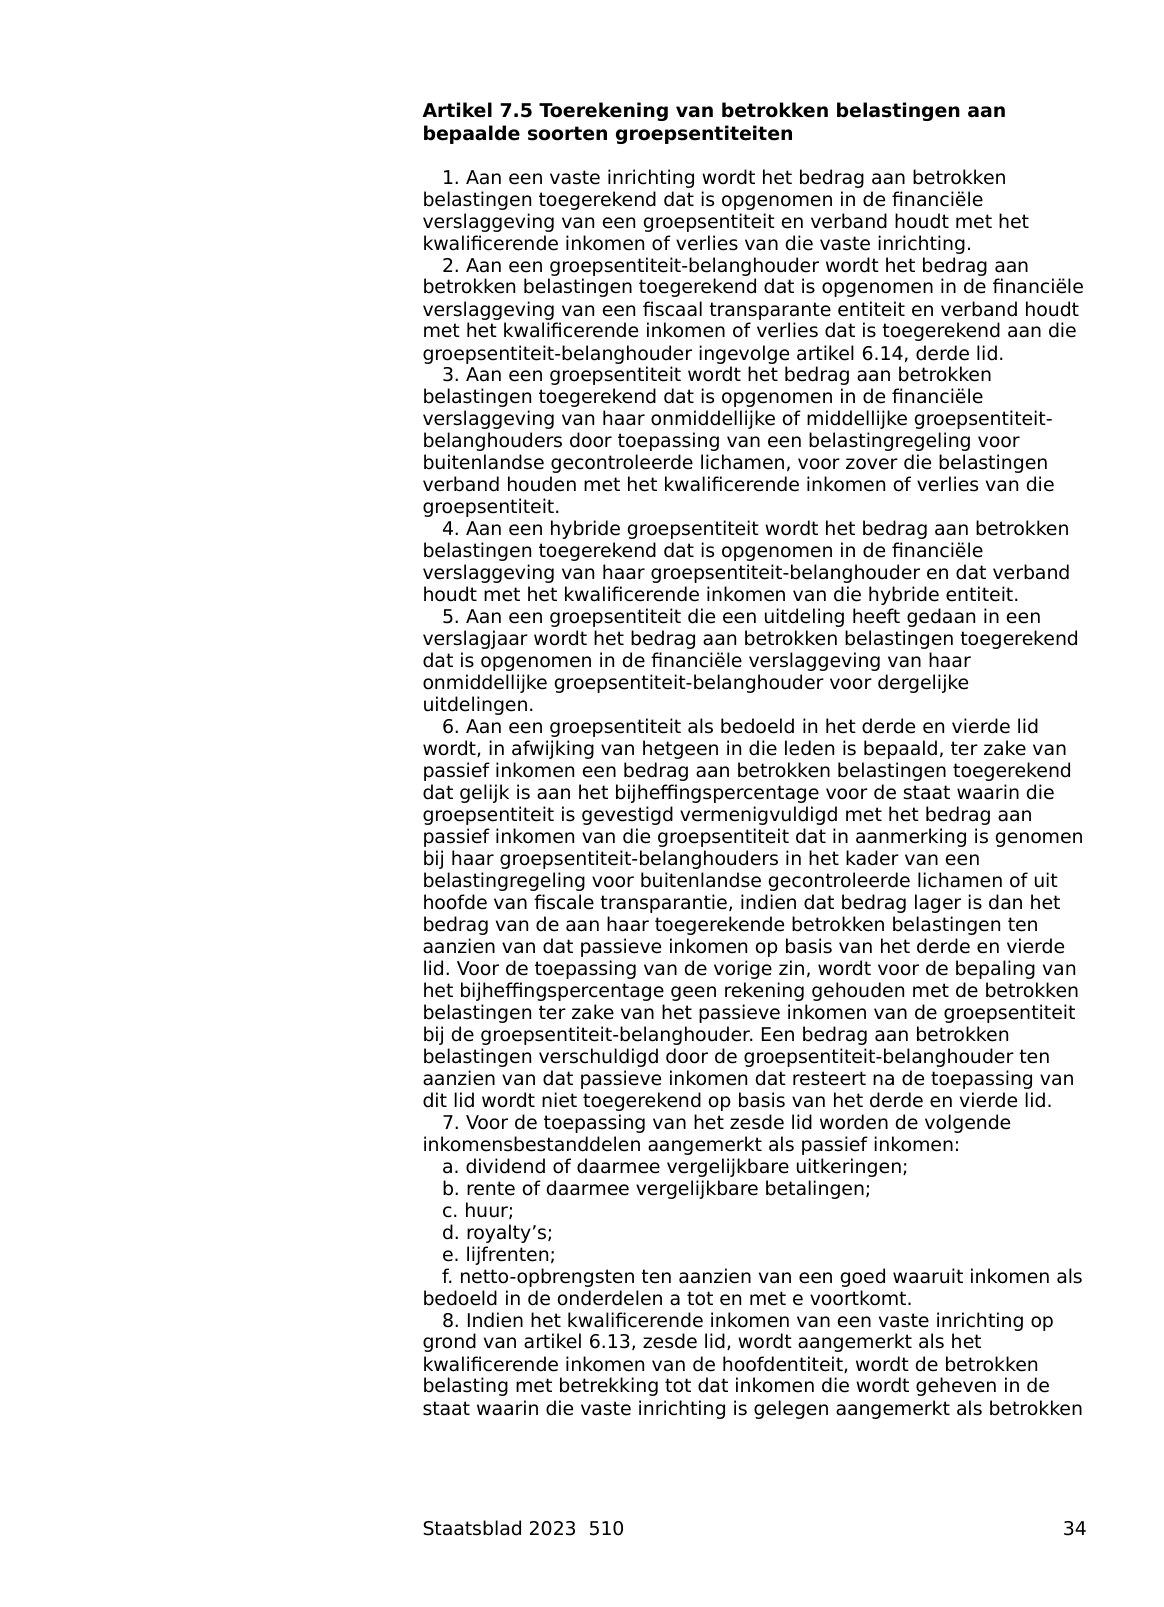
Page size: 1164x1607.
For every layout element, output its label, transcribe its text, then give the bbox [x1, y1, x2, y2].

text c. huur; [422, 1199, 1087, 1222]
text f. netto-opbrengsten ten aanzien van een goed waaruit inkomen als bedoeld in de onderdelen a tot en met e voortkomt. [422, 1266, 1087, 1309]
text 4. Aan een hybride groepsentiteit wordt het bedrag aan betrokken belastingen toegerekend dat is opgenomen in de financiële verslaggeving van haar groepsentiteit-belanghouder en dat verband houdt met het kwalificerende inkomen van die hybride entiteit. [422, 518, 1087, 606]
text 7. Voor de toepassing van het zesde lid worden de volgende inkomensbestanddelen aangemerkt als passief inkomen: [422, 1112, 1087, 1156]
text e. lijfrenten; [422, 1243, 1087, 1266]
text 3. Aan een groepsentiteit wordt het bedrag aan betrokken belastingen toegerekend dat is opgenomen in de financiële verslaggeving van haar onmiddellijke of middellijke groepsentiteit-belanghouders door toepassing van een belastingregeling voor buitenlandse gecontroleerde lichamen, voor zover die belastingen verband houden met het kwalificerende inkomen of verlies van die groepsentiteit. [422, 364, 1087, 518]
text b. rente of daarmee vergelijkbare betalingen; [422, 1178, 1087, 1199]
text 2. Aan een groepsentiteit-belanghouder wordt het bedrag aan betrokken belastingen toegerekend dat is opgenomen in de financiële verslaggeving van een fiscaal transparante entiteit en verband houdt met het kwalificerende inkomen of verlies dat is toegerekend aan die groepsentiteit-belanghouder ingevolge artikel 6.14, derde lid. [422, 254, 1087, 364]
text 6. Aan een groepsentiteit als bedoeld in het derde en vierde lid wordt, in afwijking van hetgeen in die leden is bepaald, ter zake van passief inkomen een bedrag aan betrokken belastingen toegerekend dat gelijk is aan het bijheffingspercentage voor de staat waarin die groepsentiteit is gevestigd vermenigvuldigd met het bedrag aan passief inkomen van die groepsentiteit dat in aanmerking is genomen bij haar groepsentiteit-belanghouders in het kader van een belastingregeling voor buitenlandse gecontroleerde lichamen of uit hoofde van fiscale transparantie, indien dat bedrag lager is dan het bedrag van de aan haar toegerekende betrokken belastingen ten aanzien van dat passieve inkomen op basis van het derde en vierde lid. Voor de toepassing van de vorige zin, wordt voor de bepaling van het bijheffingspercentage geen rekening gehouden met de betrokken belastingen ter zake van het passieve inkomen van de groepsentiteit bij de groepsentiteit-belanghouder. Een bedrag aan betrokken belastingen verschuldigd door de groepsentiteit-belanghouder ten aanzien van dat passieve inkomen dat resteert na de toepassing van dit lid wordt niet toegerekend op basis van het derde en vierde lid. [422, 716, 1087, 1112]
text 5. Aan een groepsentiteit die een uitdeling heeft gedaan in een verslagjaar wordt het bedrag aan betrokken belastingen toegerekend dat is opgenomen in de financiële verslaggeving van haar onmiddellijke groepsentiteit-belanghouder voor dergelijke uitdelingen. [422, 606, 1087, 716]
text 1. Aan een vaste inrichting wordt het bedrag aan betrokken belastingen toegerekend dat is opgenomen in de financiële verslaggeving van een groepsentiteit en verband houdt met het kwalificerende inkomen of verlies van die vaste inrichting. [422, 167, 1087, 254]
text a. dividend of daarmee vergelijkbare uitkeringen; [422, 1156, 1087, 1178]
text 8. Indien het kwalificerende inkomen van een vaste inrichting op grond van artikel 6.13, zesde lid, wordt aangemerkt als het kwalificerende inkomen van de hoofdentiteit, wordt de betrokken belasting met betrekking tot dat inkomen die wordt geheven in de staat waarin die vaste inrichting is gelegen aangemerkt als betrokken [422, 1309, 1087, 1419]
text d. royalty’s; [422, 1222, 1087, 1243]
subtitle Artikel 7.5 Toerekening van betrokken belastingen aan bepaalde soorten groepsentiteiten [422, 100, 1087, 144]
